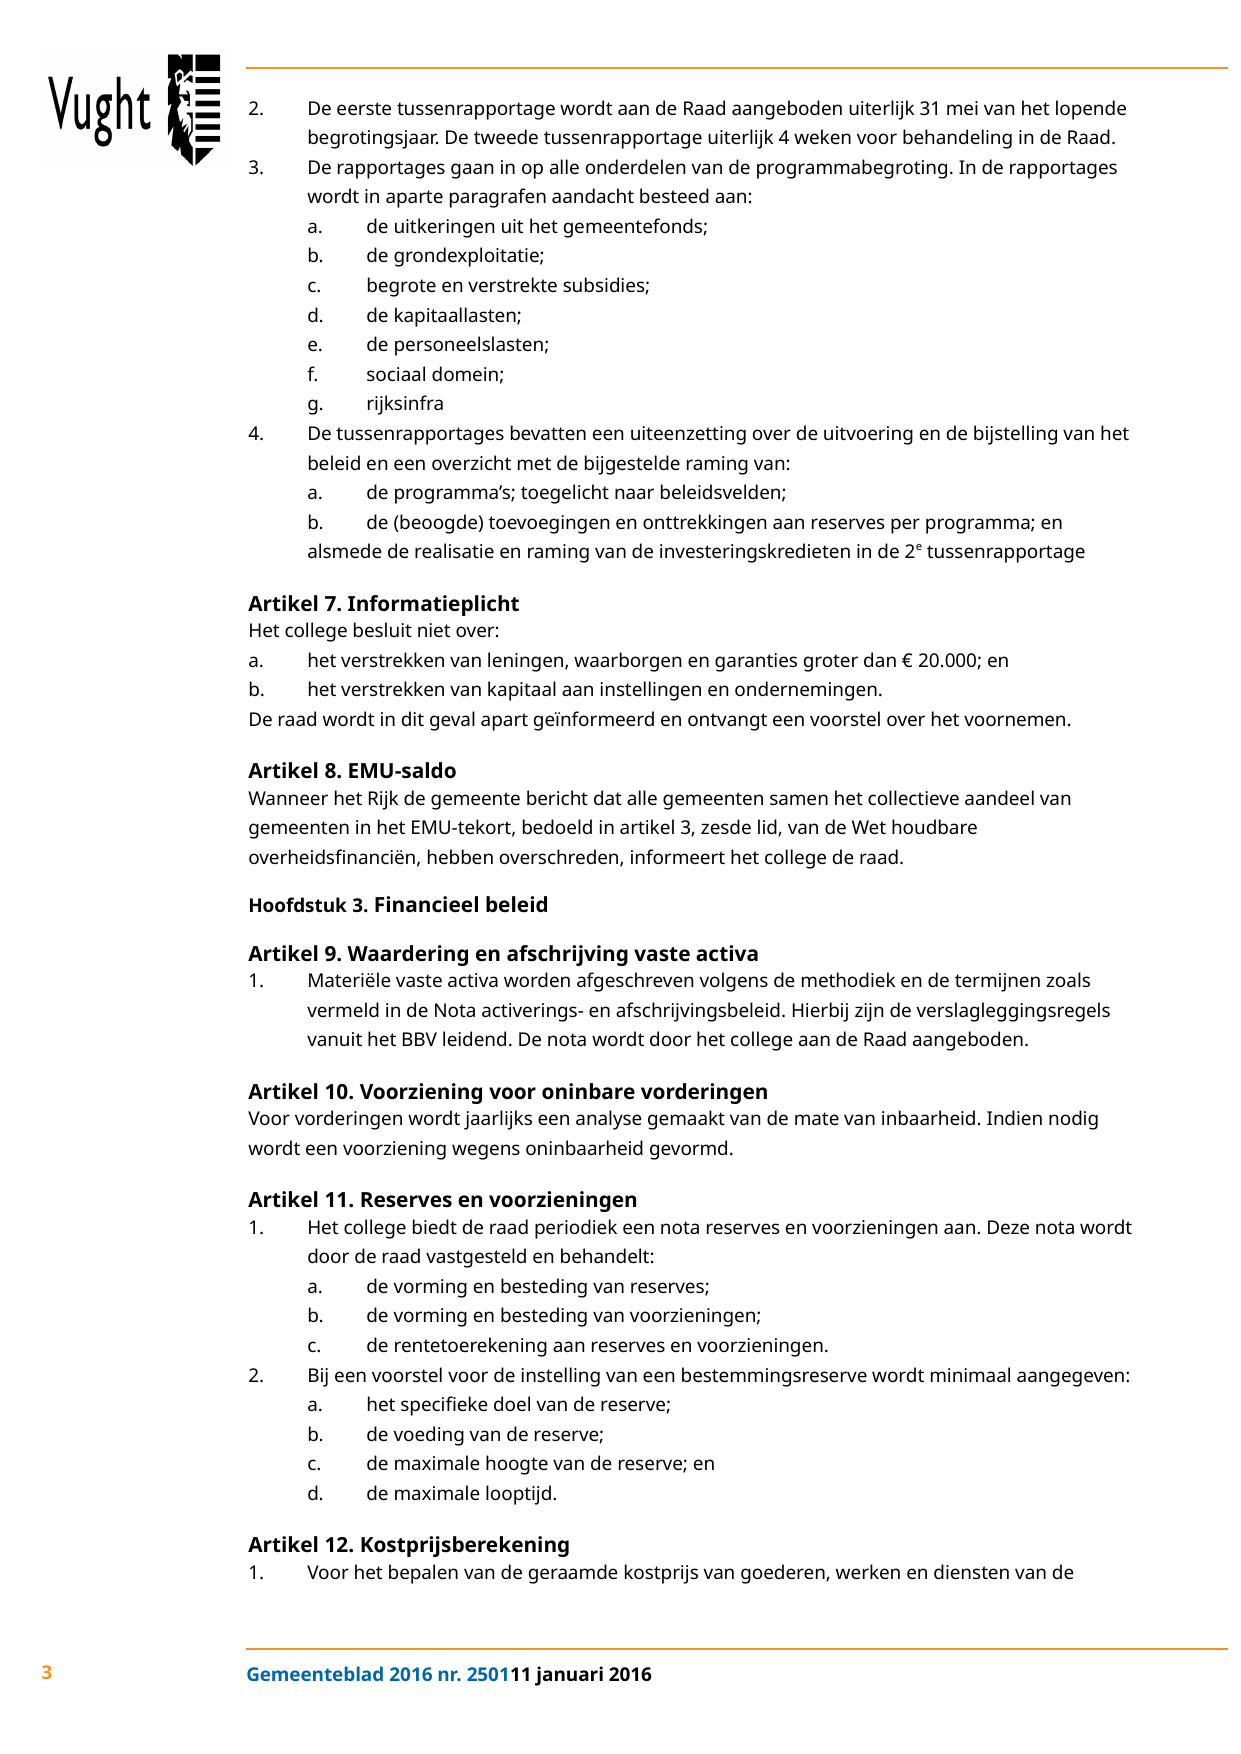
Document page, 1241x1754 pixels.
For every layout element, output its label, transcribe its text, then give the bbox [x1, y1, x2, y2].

list de programma’s; toegelicht naar beleidsvelden; [307, 479, 1152, 505]
list de maximale hoogte van de reserve; en [307, 1451, 1152, 1476]
text Artikel 11. Reserves en voorzieningen [248, 1186, 1152, 1214]
list alsmede de realisatie en raming van de investeringskredieten in de 2e tussenrapportage [248, 538, 1152, 564]
list De eerste tussenrapportage wordt aan de Raad aangeboden uiterlijk 31 mei van het lopende begrotingsjaar. De tweede tussenrapportage uiterlijk 4 weken voor behandeling in de Raad. [248, 95, 1152, 150]
list de kapitaallasten; [307, 302, 1152, 328]
list het verstrekken van kapitaal aan instellingen en ondernemingen. [248, 677, 1152, 702]
list het specifieke doel van de reserve; [307, 1391, 1152, 1417]
list Bij een voorstel voor de instelling van een bestemmingsreserve wordt minimaal aangegeven: [248, 1362, 1152, 1388]
text Artikel 7. Informatieplicht [248, 589, 1152, 617]
text Hoofdstuk 3. Financieel beleid [248, 890, 1152, 918]
list de rentetoerekening aan reserves en voorzieningen. [307, 1332, 1152, 1358]
list het verstrekken van leningen, waarborgen en garanties groter dan € 20.000; en [248, 647, 1152, 673]
list de voeding van de reserve; [307, 1421, 1152, 1447]
list Het college biedt de raad periodiek een nota reserves en voorzieningen aan. Deze nota wordt door de raad vastgesteld en behandelt: [248, 1214, 1152, 1269]
text Artikel 12. Kostprijsberekening [248, 1531, 1152, 1559]
text De raad wordt in dit geval apart geïnformeerd en ontvangt een voorstel over het voornemen. [248, 706, 1152, 732]
list De tussenrapportages bevatten een uiteenzetting over de uitvoering en de bijstelling van het beleid en een overzicht met de bijgestelde raming van: [248, 420, 1152, 476]
list de maximale looptijd. [307, 1480, 1152, 1506]
list Voor het bepalen van de geraamde kostprijs van goederen, werken en diensten van de [248, 1559, 1152, 1585]
list begrote en verstrekte subsidies; [307, 272, 1152, 298]
text Wanneer het Rijk de gemeente bericht dat alle gemeenten samen het collectieve aandeel van gemeenten in het EMU-tekort, bedoeld in artikel 3, zesde lid, van de Wet houdbare overheidsfinanciën, hebben overschreden, informeert het college de raad. [248, 785, 1152, 870]
list De rapportages gaan in op alle onderdelen van de programmabegroting. In de rapportages wordt in aparte paragrafen aandacht besteed aan: [248, 154, 1152, 209]
list de personeelslasten; [307, 331, 1152, 357]
list Materiële vaste activa worden afgeschreven volgens de methodiek en de termijnen zoals vermeld in de Nota activerings- en afschrijvingsbeleid. Hierbij zijn de verslagleggingsregels vanuit het BBV leidend. De nota wordt door het college aan de Raad aangeboden. [248, 967, 1152, 1052]
list rijksinfra [307, 391, 1152, 416]
text Het college besluit niet over: [248, 617, 1152, 643]
list de vorming en besteding van reserves; [307, 1273, 1152, 1299]
list de uitkeringen uit het gemeentefonds; [307, 213, 1152, 239]
list de grondexploitatie; [307, 243, 1152, 268]
picture [41, 47, 231, 172]
text Voor vorderingen wordt jaarlijks een analyse gemaakt van de mate van inbaarheid. Indien nodig wordt een voorziening wegens oninbaarheid gevormd. [248, 1106, 1152, 1161]
list de (beoogde) toevoegingen en onttrekkingen aan reserves per programma; en [307, 509, 1152, 535]
text Artikel 8. EMU-saldo [248, 757, 1152, 785]
list sociaal domein; [307, 361, 1152, 387]
list de vorming en besteding van voorzieningen; [307, 1303, 1152, 1328]
text Artikel 9. Waardering en afschrijving vaste activa [248, 939, 1152, 967]
text Artikel 10. Voorziening voor oninbare vorderingen [248, 1077, 1152, 1106]
